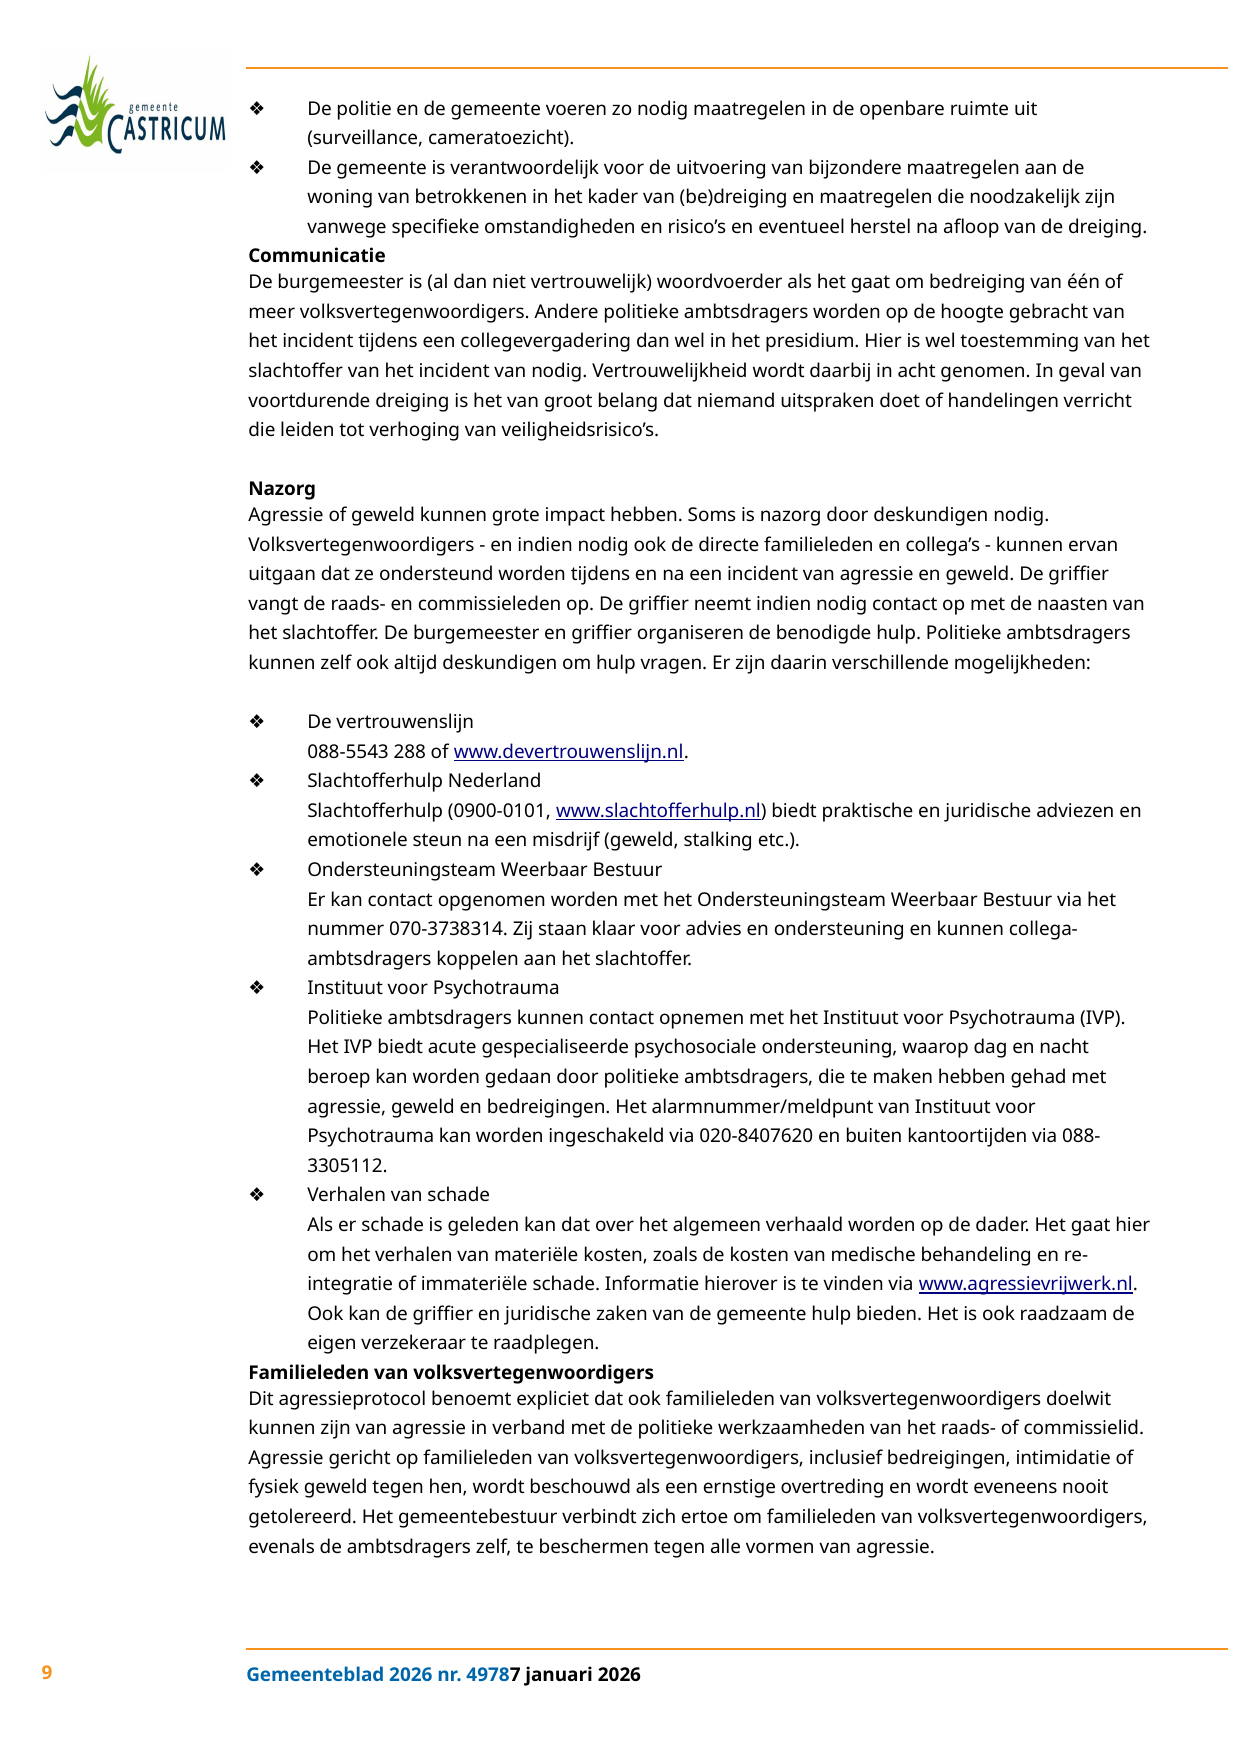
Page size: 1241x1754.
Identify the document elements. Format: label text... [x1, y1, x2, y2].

text De burgemeester is (al dan niet vertrouwelijk) woordvoerder als het gaat om bedreiging van één of meer volksvertegenwoordigers. Andere politieke ambtsdragers worden op de hoogte gebracht van het incident tijdens een collegevergadering dan wel in het presidium. Hier is wel toestemming van het slachtoffer van het incident van nodig. Vertrouwelijkheid wordt daarbij in acht genomen. In geval van voortdurende dreiging is het van groot belang dat niemand uitspraken doet of handelingen verricht die leiden tot verhoging van veiligheidsrisico’s. [248, 268, 1152, 442]
text Nazorg [248, 476, 1152, 501]
text Familieleden van volksvertegenwoordigers [248, 1359, 1152, 1385]
text Dit agressieprotocol benoemt expliciet dat ook familieleden van volksvertegenwoordigers doelwit kunnen zijn van agressie in verband met de politieke werkzaamheden van het raads- of commissielid. Agressie gericht op familieleden van volksvertegenwoordigers, inclusief bedreigingen, intimidatie of fysiek geweld tegen hen, wordt beschouwd als een ernstige overtreding en wordt eveneens nooit getolereerd. Het gemeentebestuur verbindt zich ertoe om familieleden van volksvertegenwoordigers, evenals de ambtsdragers zelf, te beschermen tegen alle vormen van agressie. [248, 1385, 1152, 1558]
list Slachtofferhulp (0900-0101, www.slachtofferhulp.nl) biedt praktische en juridische adviezen en emotionele steun na een misdrijf (geweld, stalking etc.). [248, 797, 1152, 852]
picture [41, 47, 231, 172]
list De vertrouwenslijn [248, 708, 1152, 734]
list De gemeente is verantwoordelijk voor de uitvoering van bijzondere maatregelen aan de woning van betrokkenen in het kader van (be)dreiging en maatregelen die noodzakelijk zijn vanwege specifieke omstandigheden en risico’s en eventueel herstel na afloop van de dreiging. [248, 154, 1152, 239]
list Er kan contact opgenomen worden met het Ondersteuningsteam Weerbaar Bestuur via het nummer 070-3738314. Zij staan klaar voor advies en ondersteuning en kunnen collega-ambtsdragers koppelen aan het slachtoffer. [248, 886, 1152, 971]
list Instituut voor Psychotrauma [248, 974, 1152, 1000]
list De politie en de gemeente voeren zo nodig maatregelen in de openbare ruimte uit (surveillance, cameratoezicht). [248, 95, 1152, 150]
list Slachtofferhulp Nederland [248, 767, 1152, 793]
text Communicatie [248, 243, 1152, 268]
list Politieke ambtsdragers kunnen contact opnemen met het Instituut voor Psychotrauma (IVP). Het IVP biedt acute gespecialiseerde psychosociale ondersteuning, waarop dag en nacht beroep kan worden gedaan door politieke ambtsdragers, die te maken hebben gehad met agressie, geweld en bedreigingen. Het alarmnummer/meldpunt van Instituut voor Psychotrauma kan worden ingeschakeld via 020-8407620 en buiten kantoortijden via 088-3305112. [248, 1004, 1152, 1178]
text Agressie of geweld kunnen grote impact hebben. Soms is nazorg door deskundigen nodig. Volksvertegenwoordigers - en indien nodig ook de directe familieleden en collega’s - kunnen ervan uitgaan dat ze ondersteund worden tijdens en na een incident van agressie en geweld. De griffier vangt de raads- en commissieleden op. De griffier neemt indien nodig contact op met de naasten van het slachtoffer. De burgemeester en griffier organiseren de benodigde hulp. Politieke ambtsdragers kunnen zelf ook altijd deskundigen om hulp vragen. Er zijn daarin verschillende mogelijkheden: [248, 501, 1152, 675]
list Verhalen van schade [248, 1182, 1152, 1207]
list Ondersteuningsteam Weerbaar Bestuur [248, 856, 1152, 882]
list Als er schade is geleden kan dat over het algemeen verhaald worden op de dader. Het gaat hier om het verhalen van materiële kosten, zoals de kosten van medische behandeling en re-integratie of immateriële schade. Informatie hierover is te vinden via www.agressievrijwerk.nl. Ook kan de griffier en juridische zaken van de gemeente hulp bieden. Het is ook raadzaam de eigen verzekeraar te raadplegen. [248, 1211, 1152, 1355]
list 088-5543 288 of www.devertrouwenslijn.nl. [248, 738, 1152, 764]
